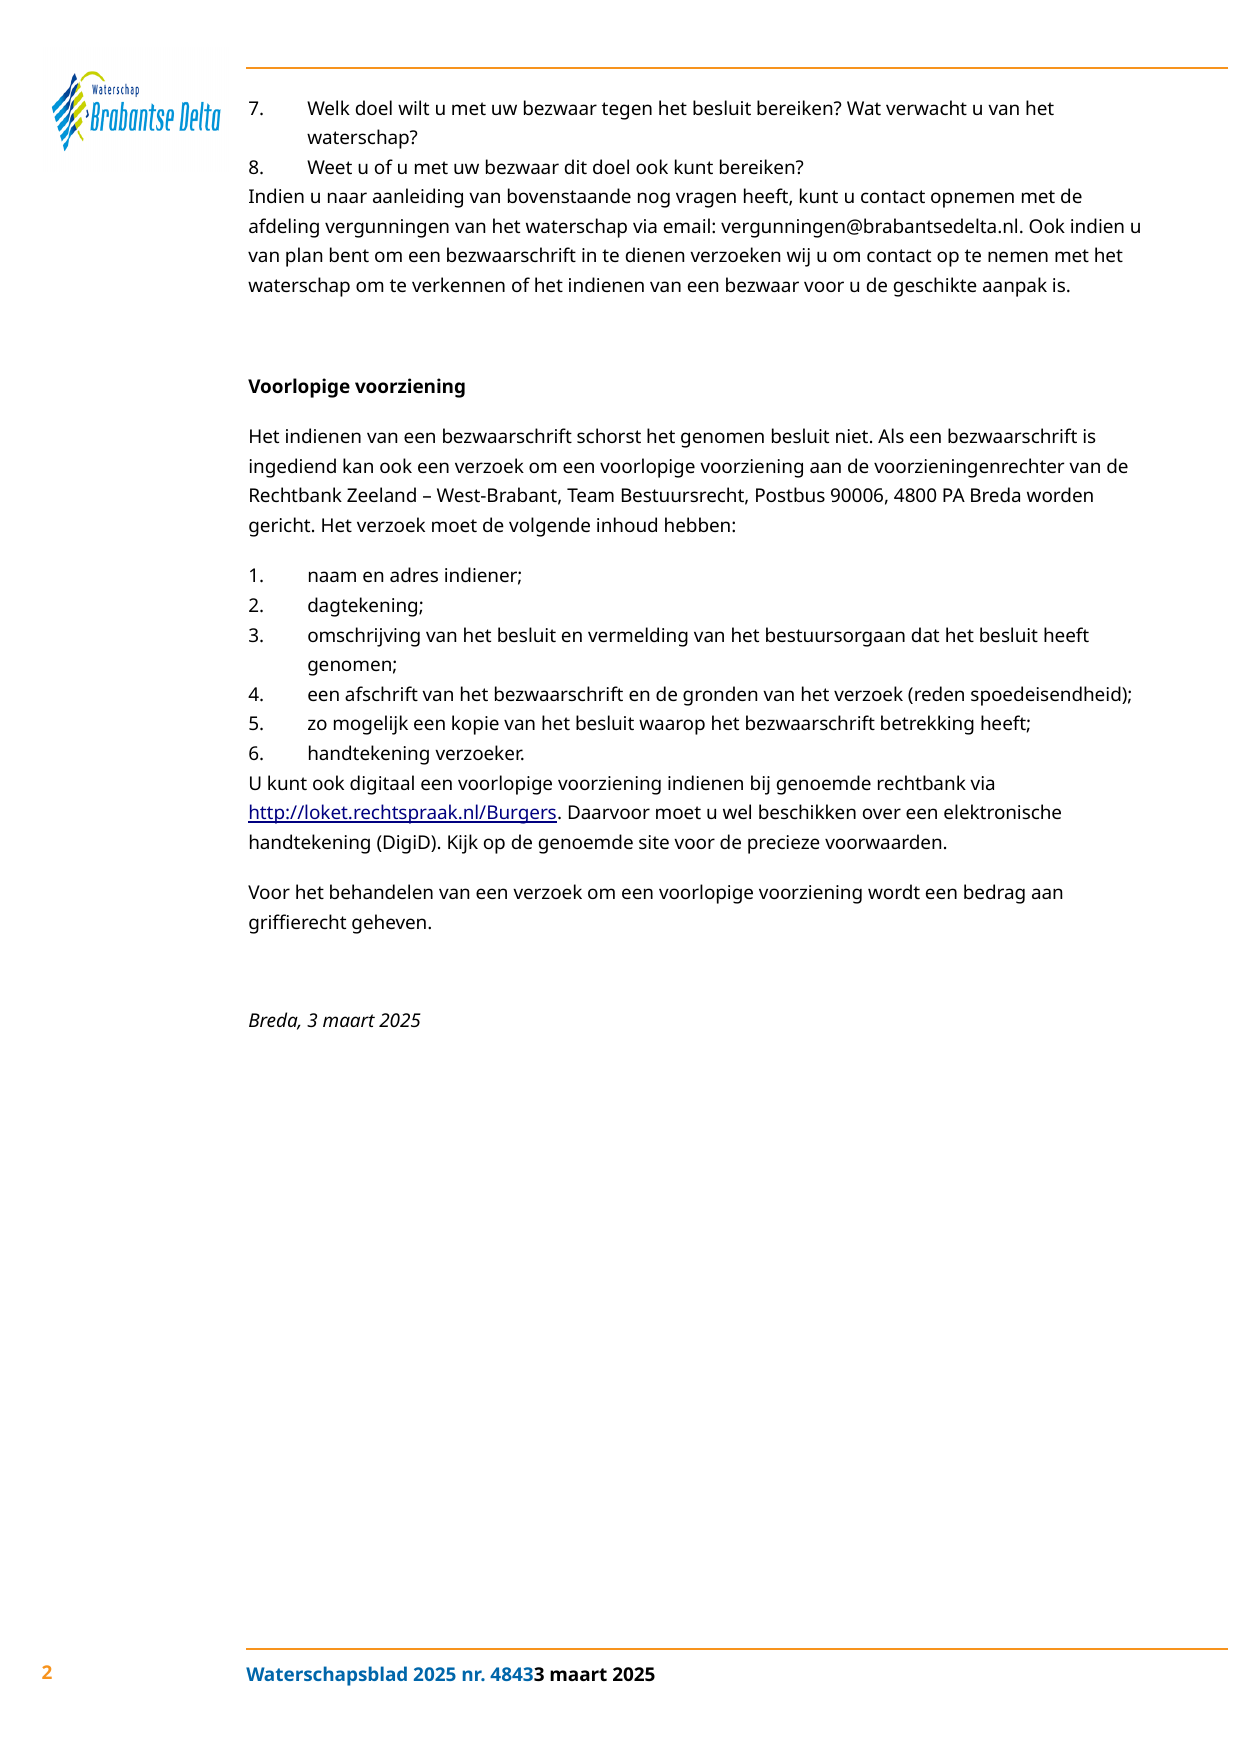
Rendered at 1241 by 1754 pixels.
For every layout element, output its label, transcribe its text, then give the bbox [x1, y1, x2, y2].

list Weet u of u met uw bezwaar dit doel ook kunt bereiken? [248, 154, 1152, 180]
text Het indienen van een bezwaarschrift schorst het genomen besluit niet. Als een bezwaarschrift is ingediend kan ook een verzoek om een voorlopige voorziening aan de voorzieningenrechter van de Rechtbank Zeeland – West-Brabant, Team Bestuursrecht, Postbus 90006, 4800 PA Breda worden gericht. Het verzoek moet de volgende inhoud hebben: [248, 423, 1152, 538]
text Voorlopige voorziening [248, 373, 1152, 399]
picture [41, 47, 231, 172]
list handtekening verzoeker. [248, 740, 1152, 766]
list zo mogelijk een kopie van het besluit waarop het bezwaarschrift betrekking heeft; [248, 711, 1152, 736]
text Indien u naar aanleiding van bovenstaande nog vragen heeft, kunt u contact opnemen met de afdeling vergunningen van het waterschap via email: vergunningen@brabantsedelta.nl. Ook indien u van plan bent om een bezwaarschrift in te dienen verzoeken wij u om contact op te nemen met het waterschap om te verkennen of het indienen van een bezwaar voor u de geschikte aanpak is. [248, 183, 1152, 298]
list Welk doel wilt u met uw bezwaar tegen het besluit bereiken? Wat verwacht u van het waterschap? [248, 95, 1152, 150]
list naam en adres indiener; [248, 563, 1152, 588]
text Breda, 3 maart 2025 [248, 1007, 1152, 1033]
text Voor het behandelen van een verzoek om een voorlopige voorziening wordt een bedrag aan griffierecht geheven. [248, 879, 1152, 935]
list omschrijving van het besluit en vermelding van het bestuursorgaan dat het besluit heeft genomen; [248, 622, 1152, 677]
list dagtekening; [248, 592, 1152, 618]
list een afschrift van het bezwaarschrift en de gronden van het verzoek (reden spoedeisendheid); [248, 681, 1152, 707]
text U kunt ook digitaal een voorlopige voorziening indienen bij genoemde rechtbank via http://loket.rechtspraak.nl/Burgers. Daarvoor moet u wel beschikken over een elektronische handtekening (DigiD). Kijk op de genoemde site voor de precieze voorwaarden. [248, 770, 1152, 855]
